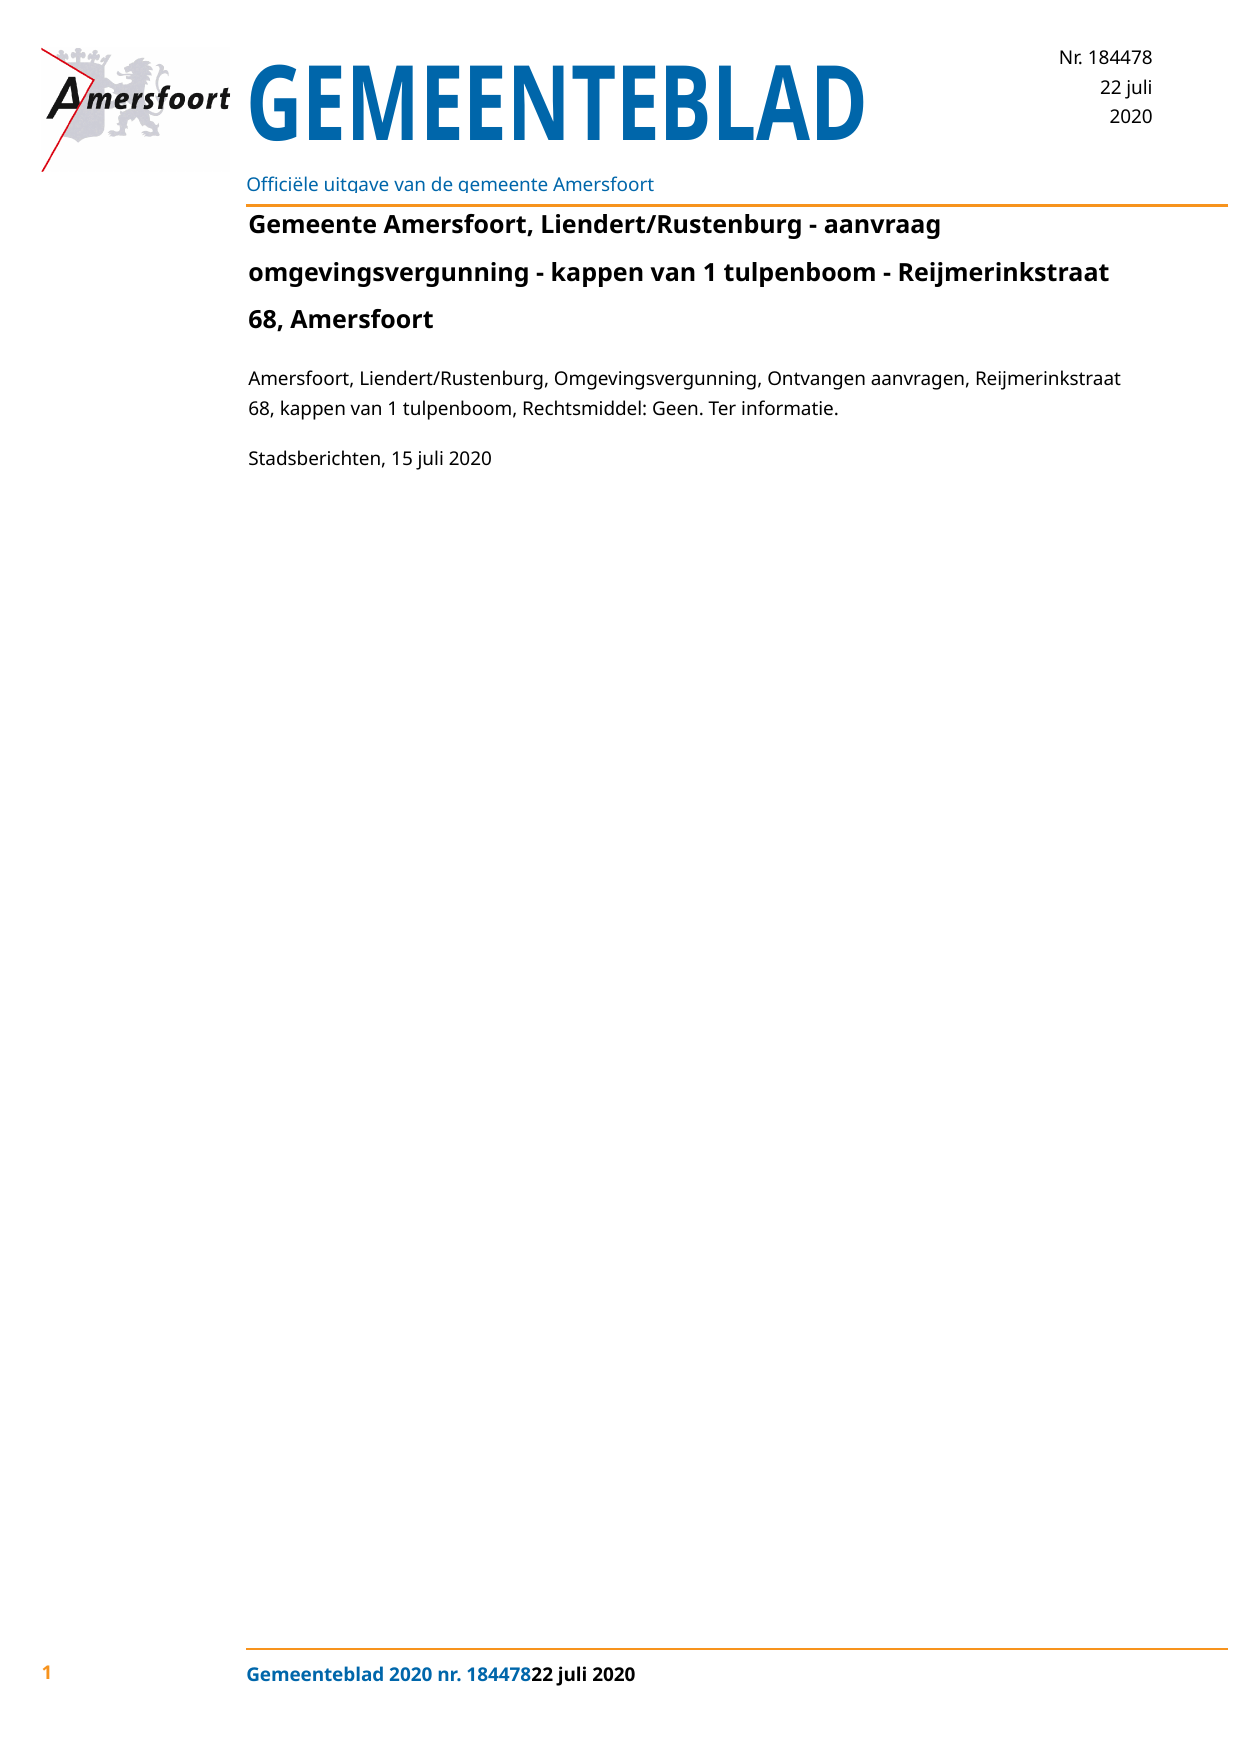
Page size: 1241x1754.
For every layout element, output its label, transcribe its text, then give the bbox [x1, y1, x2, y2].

text Stadsberichten, 15 juli 2020 [248, 446, 1152, 471]
picture [41, 47, 231, 172]
text Gemeente Amersfoort, Liendert/Rustenburg - aanvraag omgevingsvergunning - kappen van 1 tulpenboom - Reijmerinkstraat 68, Amersfoort [248, 207, 1152, 336]
text Amersfoort, Liendert/Rustenburg, Omgevingsvergunning, Ontvangen aanvragen, Reijmerinkstraat 68, kappen van 1 tulpenboom, Rechtsmiddel: Geen. Ter informatie. [248, 366, 1152, 421]
